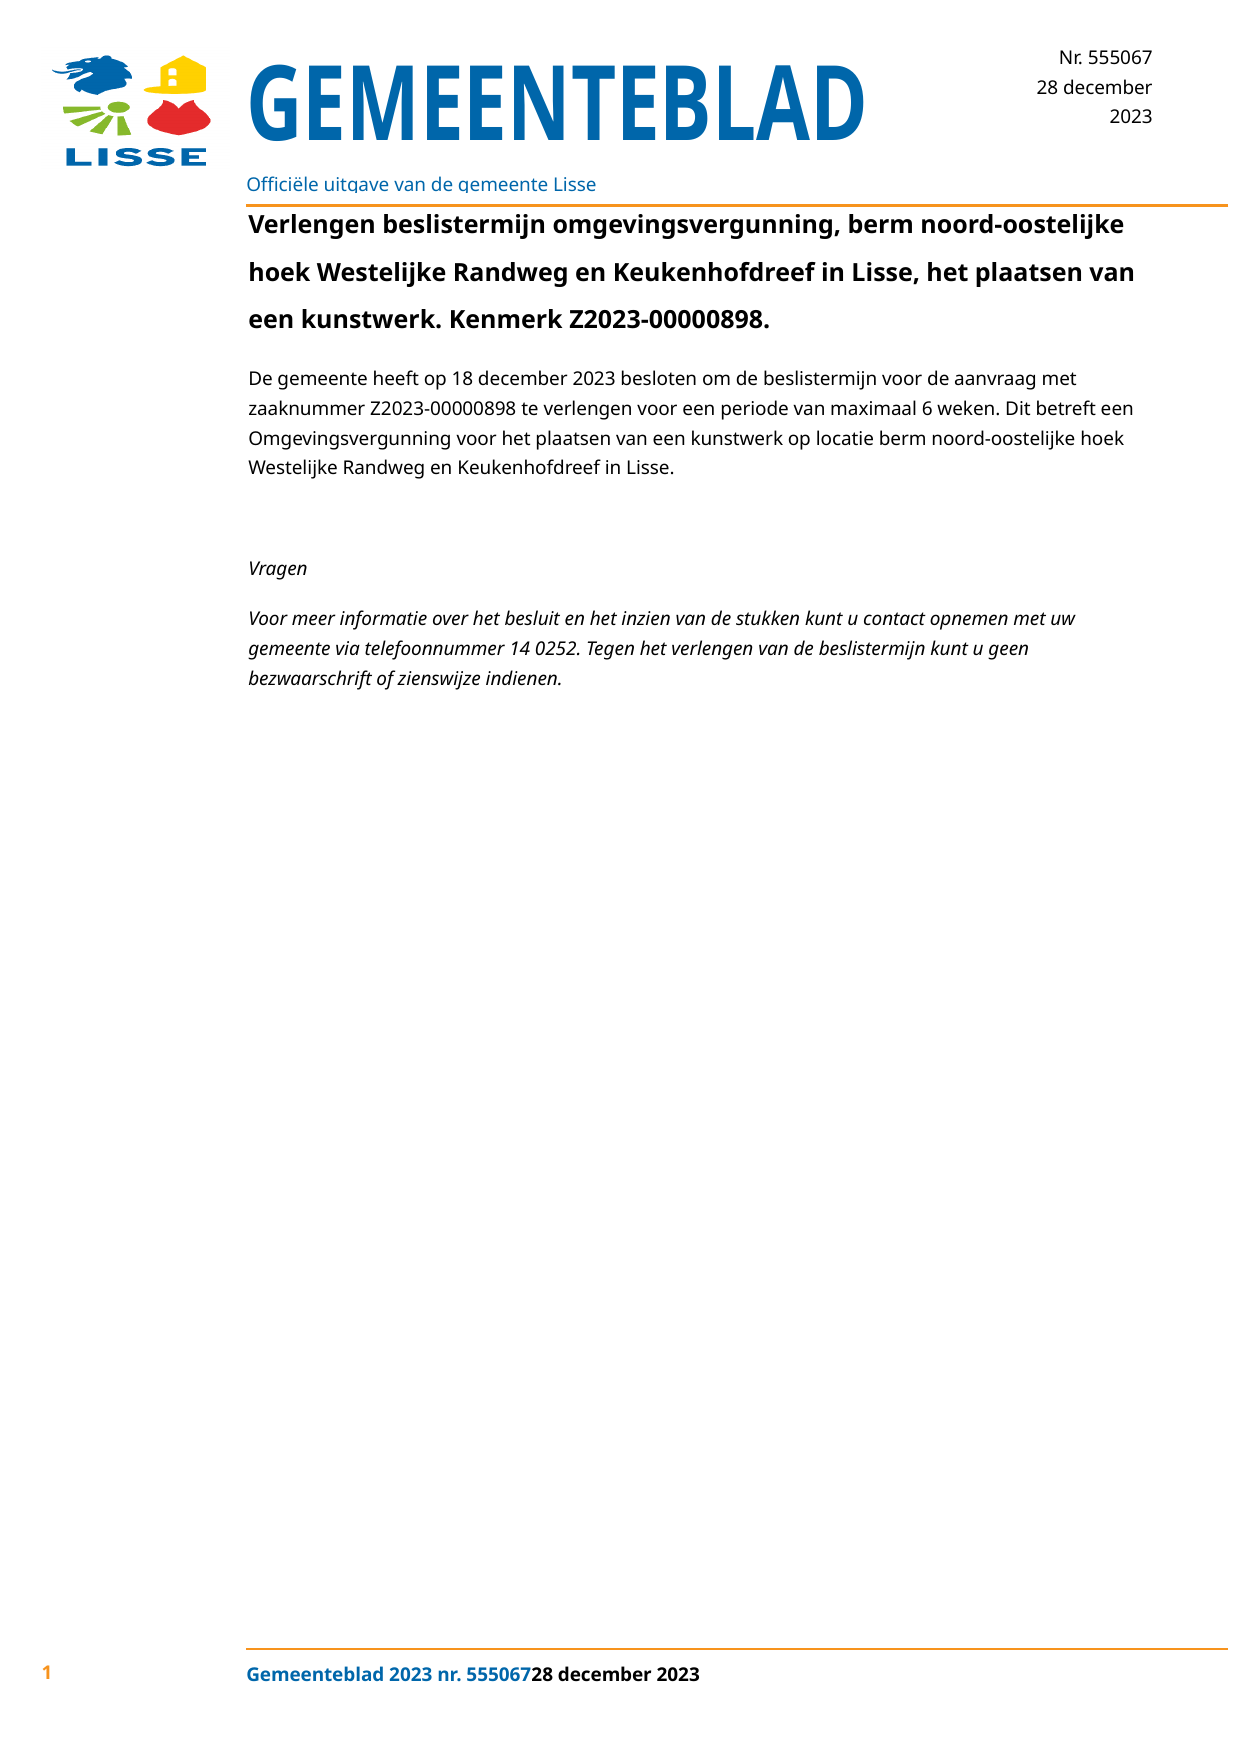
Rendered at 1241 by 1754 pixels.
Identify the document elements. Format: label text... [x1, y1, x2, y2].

text Voor meer informatie over het besluit en het inzien van de stukken kunt u contact opnemen met uw gemeente via telefoonnummer 14 0252. Tegen het verlengen van de beslistermijn kunt u geen bezwaarschrift of zienswijze indienen. [248, 606, 1152, 690]
text Verlengen beslistermijn omgevingsvergunning, berm noord-oostelijke hoek Westelijke Randweg en Keukenhofdreef in Lisse, het plaatsen van een kunstwerk. Kenmerk Z2023-00000898. [248, 207, 1152, 336]
text Vragen [248, 555, 1152, 581]
picture [41, 47, 231, 172]
text De gemeente heeft op 18 december 2023 besloten om de beslistermijn voor de aanvraag met zaaknummer Z2023-00000898 te verlengen voor een periode van maximaal 6 weken. Dit betreft een Omgevingsvergunning voor het plaatsen van een kunstwerk op locatie berm noord-oostelijke hoek Westelijke Randweg en Keukenhofdreef in Lisse. [248, 366, 1152, 480]
